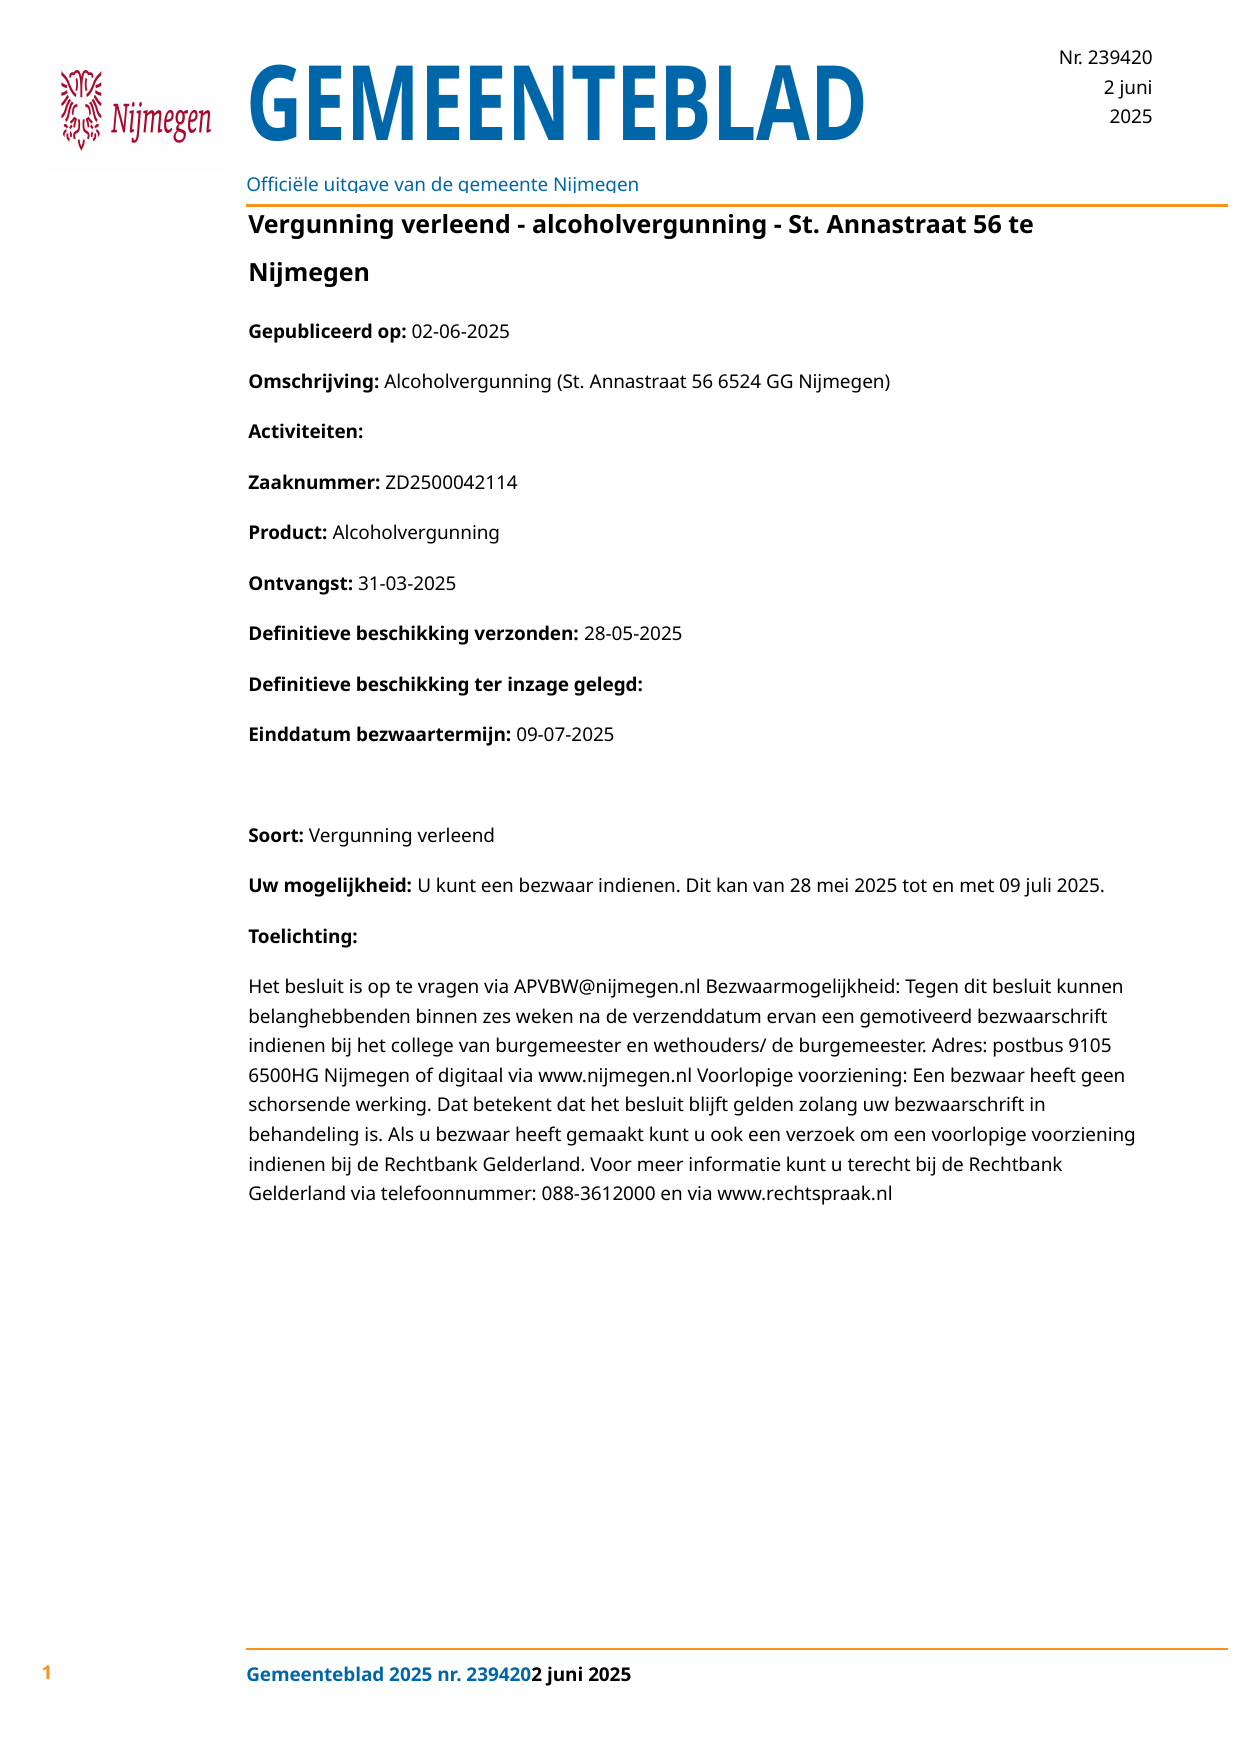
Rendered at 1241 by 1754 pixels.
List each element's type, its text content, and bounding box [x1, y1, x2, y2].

text Zaaknummer: ZD2500042114 [248, 469, 1152, 495]
text Definitieve beschikking verzonden: 28-05-2025 [248, 620, 1152, 646]
text Ontvangst: 31-03-2025 [248, 570, 1152, 596]
picture [41, 47, 231, 172]
text Omschrijving: Alcoholvergunning (St. Annastraat 56 6524 GG Nijmegen) [248, 368, 1152, 394]
text Soort: Vergunning verleend [248, 822, 1152, 848]
text Het besluit is op te vragen via APVBW@nijmegen.nl Bezwaarmogelijkheid: Tegen dit besluit kunnen belanghebbenden binnen zes weken na de verzenddatum ervan een gemotiveerd bezwaarschrift indienen bij het college van burgemeester en wethouders/ de burgemeester. Adres: postbus 9105 6500HG Nijmegen of digitaal via www.nijmegen.nl Voorlopige voorziening: Een bezwaar heeft geen schorsende werking. Dat betekent dat het besluit blijft gelden zolang uw bezwaarschrift in behandeling is. Als u bezwaar heeft gemaakt kunt u ook een verzoek om een voorlopige voorziening indienen bij de Rechtbank Gelderland. Voor meer informatie kunt u terecht bij de Rechtbank Gelderland via telefoonnummer: 088-3612000 en via www.rechtspraak.nl [248, 973, 1152, 1206]
text Uw mogelijkheid: U kunt een bezwaar indienen. Dit kan van 28 mei 2025 tot en met 09 juli 2025. [248, 872, 1152, 898]
text Activiteiten: [248, 419, 1152, 444]
text Toelichting: [248, 923, 1152, 949]
text Definitieve beschikking ter inzage gelegd: [248, 671, 1152, 697]
text Einddatum bezwaartermijn: 09-07-2025 [248, 721, 1152, 747]
text Product: Alcoholvergunning [248, 519, 1152, 545]
text Vergunning verleend - alcoholvergunning - St. Annastraat 56 te Nijmegen [248, 207, 1152, 288]
text Gepubliceerd op: 02-06-2025 [248, 318, 1152, 344]
